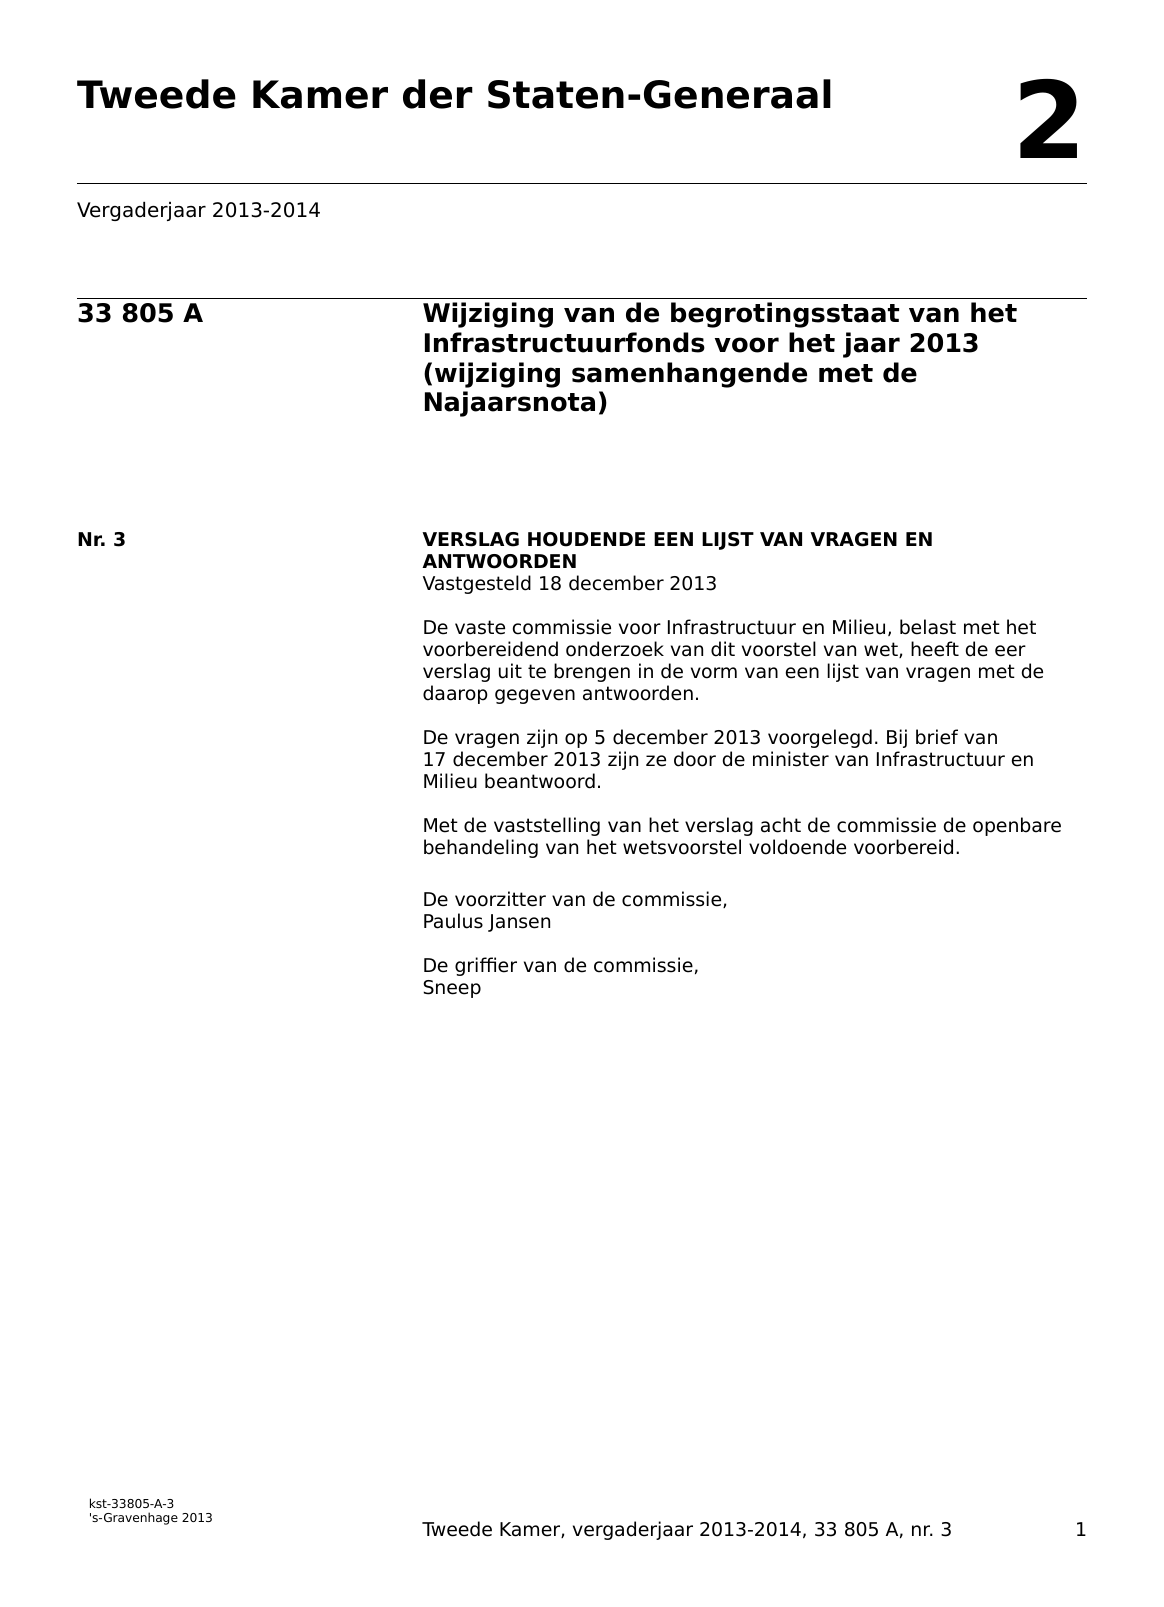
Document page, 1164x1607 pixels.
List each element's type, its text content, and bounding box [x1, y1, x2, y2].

table_header 2 [886, 59, 1087, 183]
text Vastgesteld 18 december 2013 [422, 573, 1087, 595]
table_cell Vergaderjaar 2013-2014 [77, 184, 1087, 298]
text Met de vaststelling van het verslag acht de commissie de openbare behandeling van het wetsvoorstel voldoende voorbereid. [422, 815, 1087, 859]
text De griffier van de commissie, Sneep [422, 955, 1087, 999]
text De voorzitter van de commissie, Paulus Jansen [422, 889, 1087, 933]
text De vaste commissie voor Infrastructuur en Milieu, belast met het voorbereidend onderzoek van dit voorstel van wet, heeft de eer verslag uit te brengen in de vorm van een lijst van vragen met de daarop gegeven antwoorden. [422, 617, 1087, 705]
subtitle 33 805 A Wijziging van de begrotingsstaat van het Infrastructuurfonds voor het jaar 2013 (wijziging samenhangende met de Najaarsnota) [77, 299, 1087, 418]
text 's-Gravenhage 2013 [88, 1511, 323, 1525]
text De vragen zijn op 5 december 2013 voorgelegd. Bij brief van 17 december 2013 zijn ze door de minister van Infrastructuur en Milieu beantwoord. [422, 727, 1087, 793]
table_header Tweede Kamer der Staten-Generaal [77, 59, 886, 183]
text kst-33805-A-3 [88, 1497, 323, 1511]
subtitle Nr. 3 VERSLAG HOUDENDE EEN LIJST VAN VRAGEN EN ANTWOORDEN [77, 529, 1087, 573]
